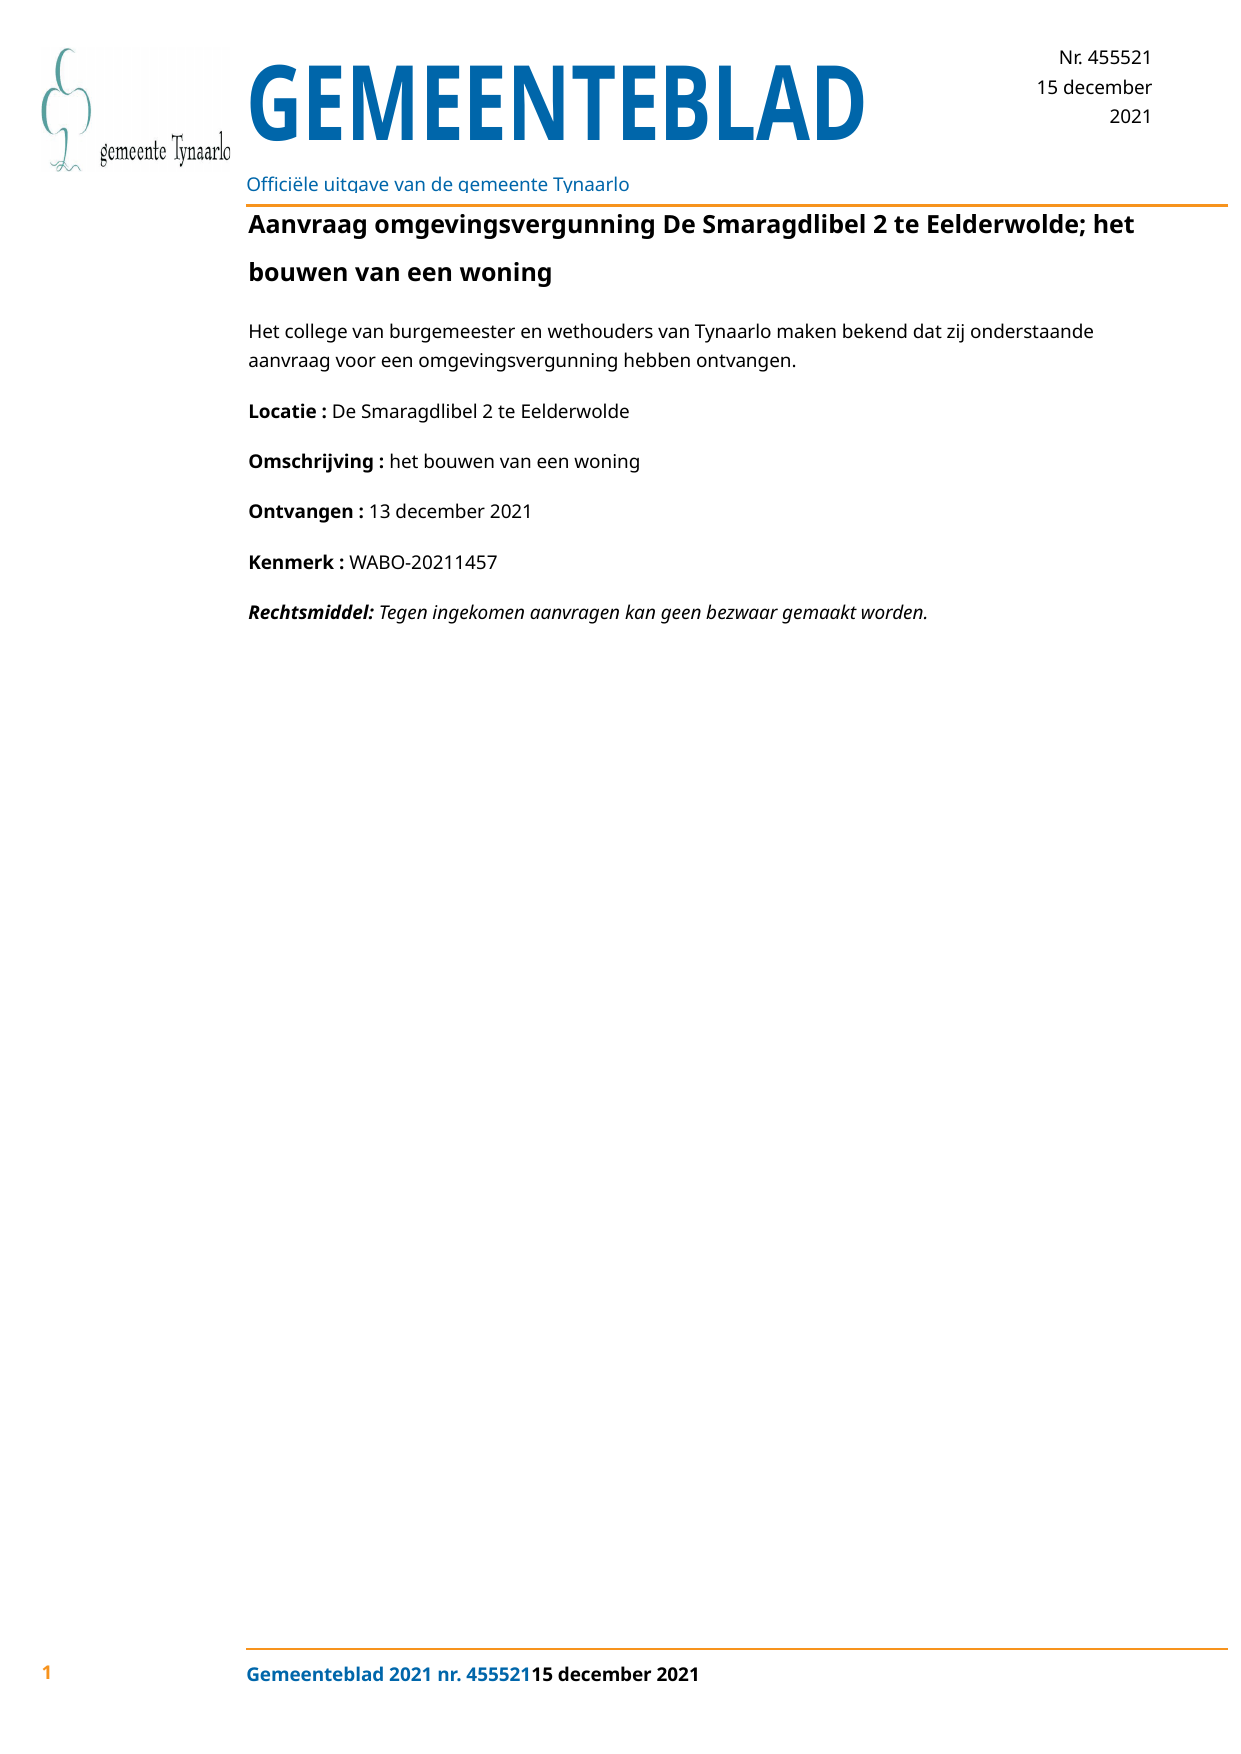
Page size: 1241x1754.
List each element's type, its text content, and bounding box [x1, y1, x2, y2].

text Omschrijving : het bouwen van een woning [248, 448, 1152, 474]
text Het college van burgemeester en wethouders van Tynaarlo maken bekend dat zij onderstaande aanvraag voor een omgevingsvergunning hebben ontvangen. [248, 318, 1152, 373]
text Ontvangen : 13 december 2021 [248, 499, 1152, 524]
picture [41, 47, 231, 172]
text Kenmerk : WABO-20211457 [248, 549, 1152, 575]
text Aanvraag omgevingsvergunning De Smaragdlibel 2 te Eelderwolde; het bouwen van een woning [248, 207, 1152, 288]
text Locatie : De Smaragdlibel 2 te Eelderwolde [248, 398, 1152, 424]
text Rechtsmiddel: Tegen ingekomen aanvragen kan geen bezwaar gemaakt worden. [248, 599, 1152, 625]
